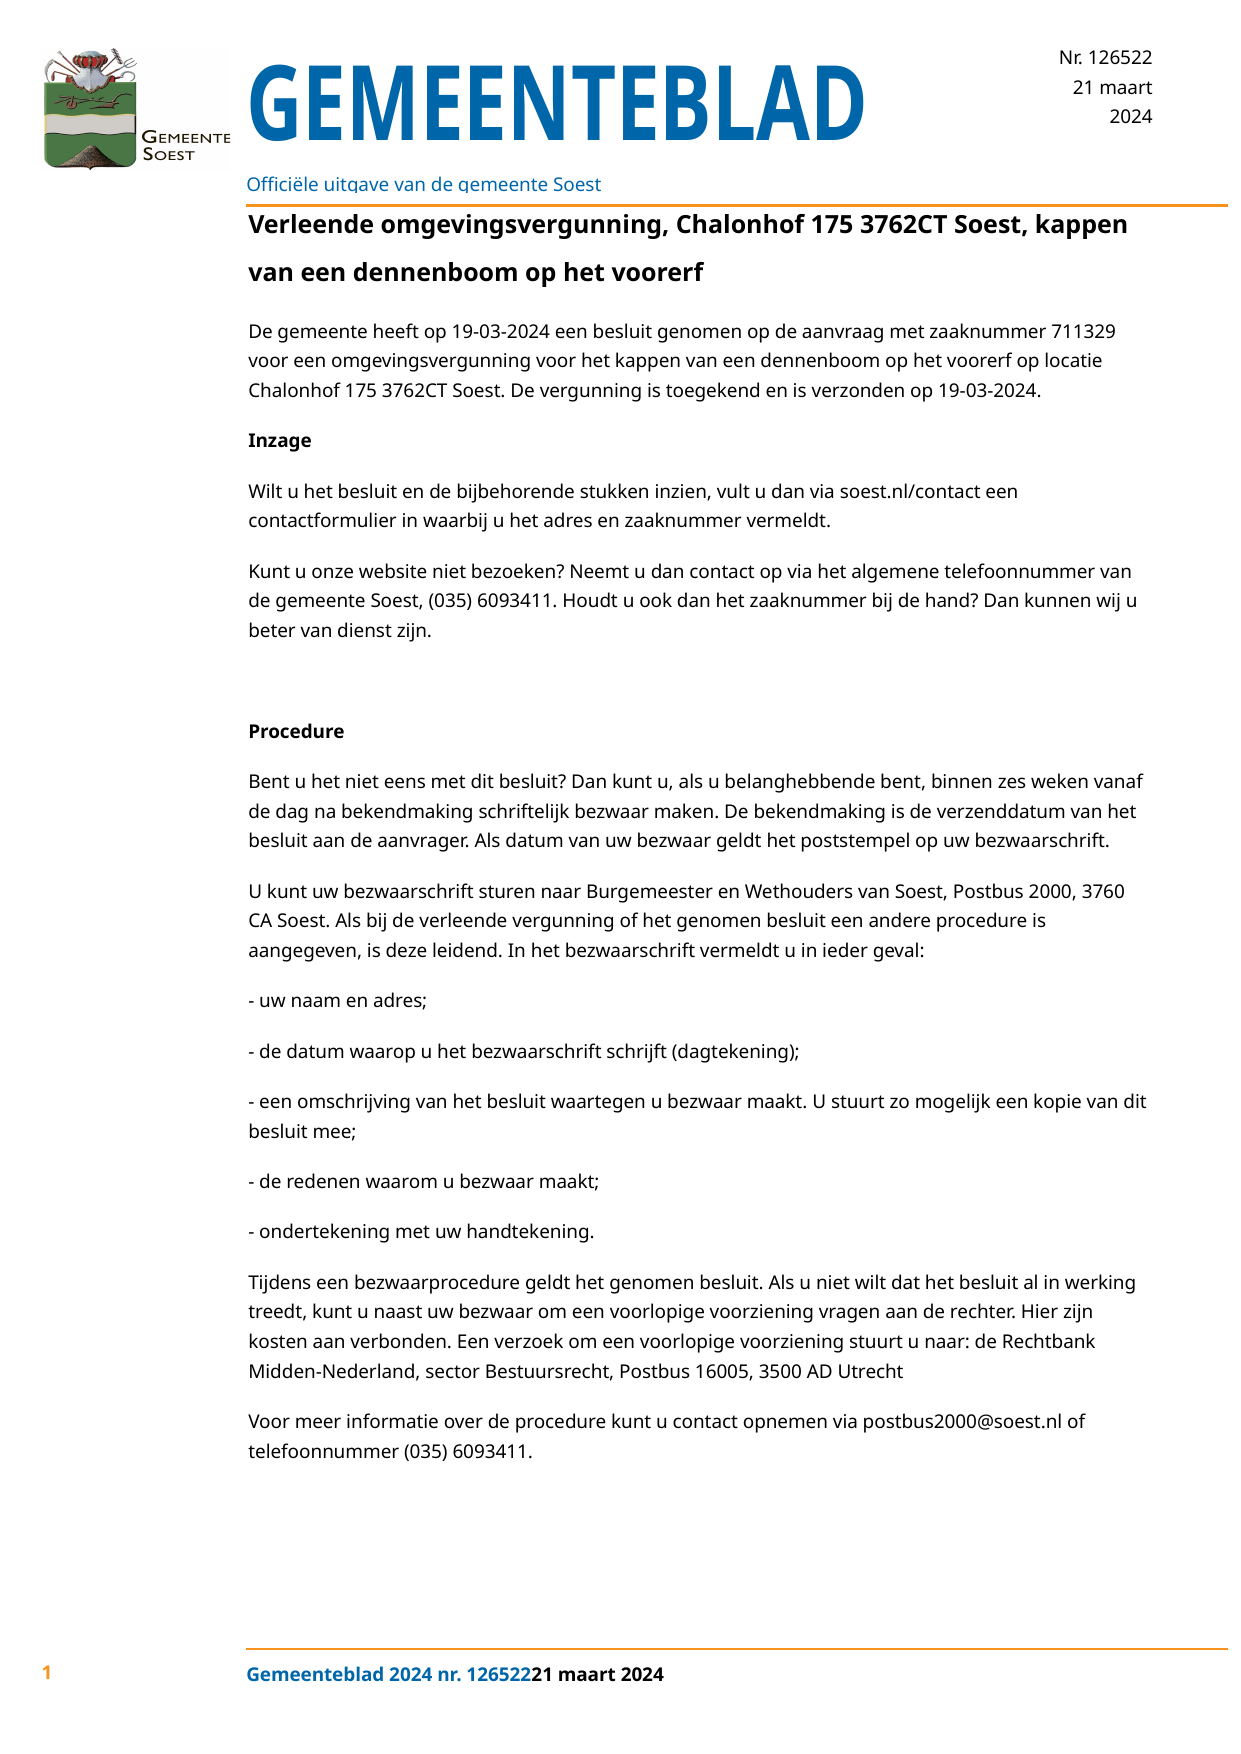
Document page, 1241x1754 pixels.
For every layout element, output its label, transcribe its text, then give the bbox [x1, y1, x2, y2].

text Tijdens een bezwaarprocedure geldt het genomen besluit. Als u niet wilt dat het besluit al in werking treedt, kunt u naast uw bezwaar om een voorlopige voorziening vragen aan de rechter. Hier zijn kosten aan verbonden. Een verzoek om een voorlopige voorziening stuurt u naar: de Rechtbank Midden-Nederland, sector Bestuursrecht, Postbus 16005, 3500 AD Utrecht [248, 1269, 1152, 1384]
text Verleende omgevingsvergunning, Chalonhof 175 3762CT Soest, kappen van een dennenboom op het voorerf [248, 207, 1152, 288]
text Procedure [248, 718, 1152, 744]
text Wilt u het besluit en de bijbehorende stukken inzien, vult u dan via soest.nl/contact een contactformulier in waarbij u het adres en zaaknummer vermeldt. [248, 478, 1152, 533]
text Kunt u onze website niet bezoeken? Neemt u dan contact op via het algemene telefoonnummer van de gemeente Soest, (035) 6093411. Houdt u ook dan het zaaknummer bij de hand? Dan kunnen wij u beter van dienst zijn. [248, 558, 1152, 643]
text - de redenen waarom u bezwaar maakt; [248, 1168, 1152, 1194]
text - uw naam en adres; [248, 987, 1152, 1013]
picture [41, 47, 231, 172]
text - de datum waarop u het bezwaarschrift schrijft (dagtekening); [248, 1038, 1152, 1064]
text De gemeente heeft op 19-03-2024 een besluit genomen op de aanvraag met zaaknummer 711329 voor een omgevingsvergunning voor het kappen van een dennenboom op het voorerf op locatie Chalonhof 175 3762CT Soest. De vergunning is toegekend en is verzonden op 19-03-2024. [248, 318, 1152, 403]
text Bent u het niet eens met dit besluit? Dan kunt u, als u belanghebbende bent, binnen zes weken vanaf de dag na bekendmaking schriftelijk bezwaar maken. De bekendmaking is de verzenddatum van het besluit aan de aanvrager. Als datum van uw bezwaar geldt het poststempel op uw bezwaarschrift. [248, 768, 1152, 853]
text - een omschrijving van het besluit waartegen u bezwaar maakt. U stuurt zo mogelijk een kopie van dit besluit mee; [248, 1088, 1152, 1144]
text - ondertekening met uw handtekening. [248, 1219, 1152, 1244]
text U kunt uw bezwaarschrift sturen naar Burgemeester en Wethouders van Soest, Postbus 2000, 3760 CA Soest. Als bij de verleende vergunning of het genomen besluit een andere procedure is aangegeven, is deze leidend. In het bezwaarschrift vermeldt u in ieder geval: [248, 878, 1152, 963]
text Inzage [248, 427, 1152, 453]
text Voor meer informatie over de procedure kunt u contact opnemen via postbus2000@soest.nl of telefoonnummer (035) 6093411. [248, 1408, 1152, 1464]
